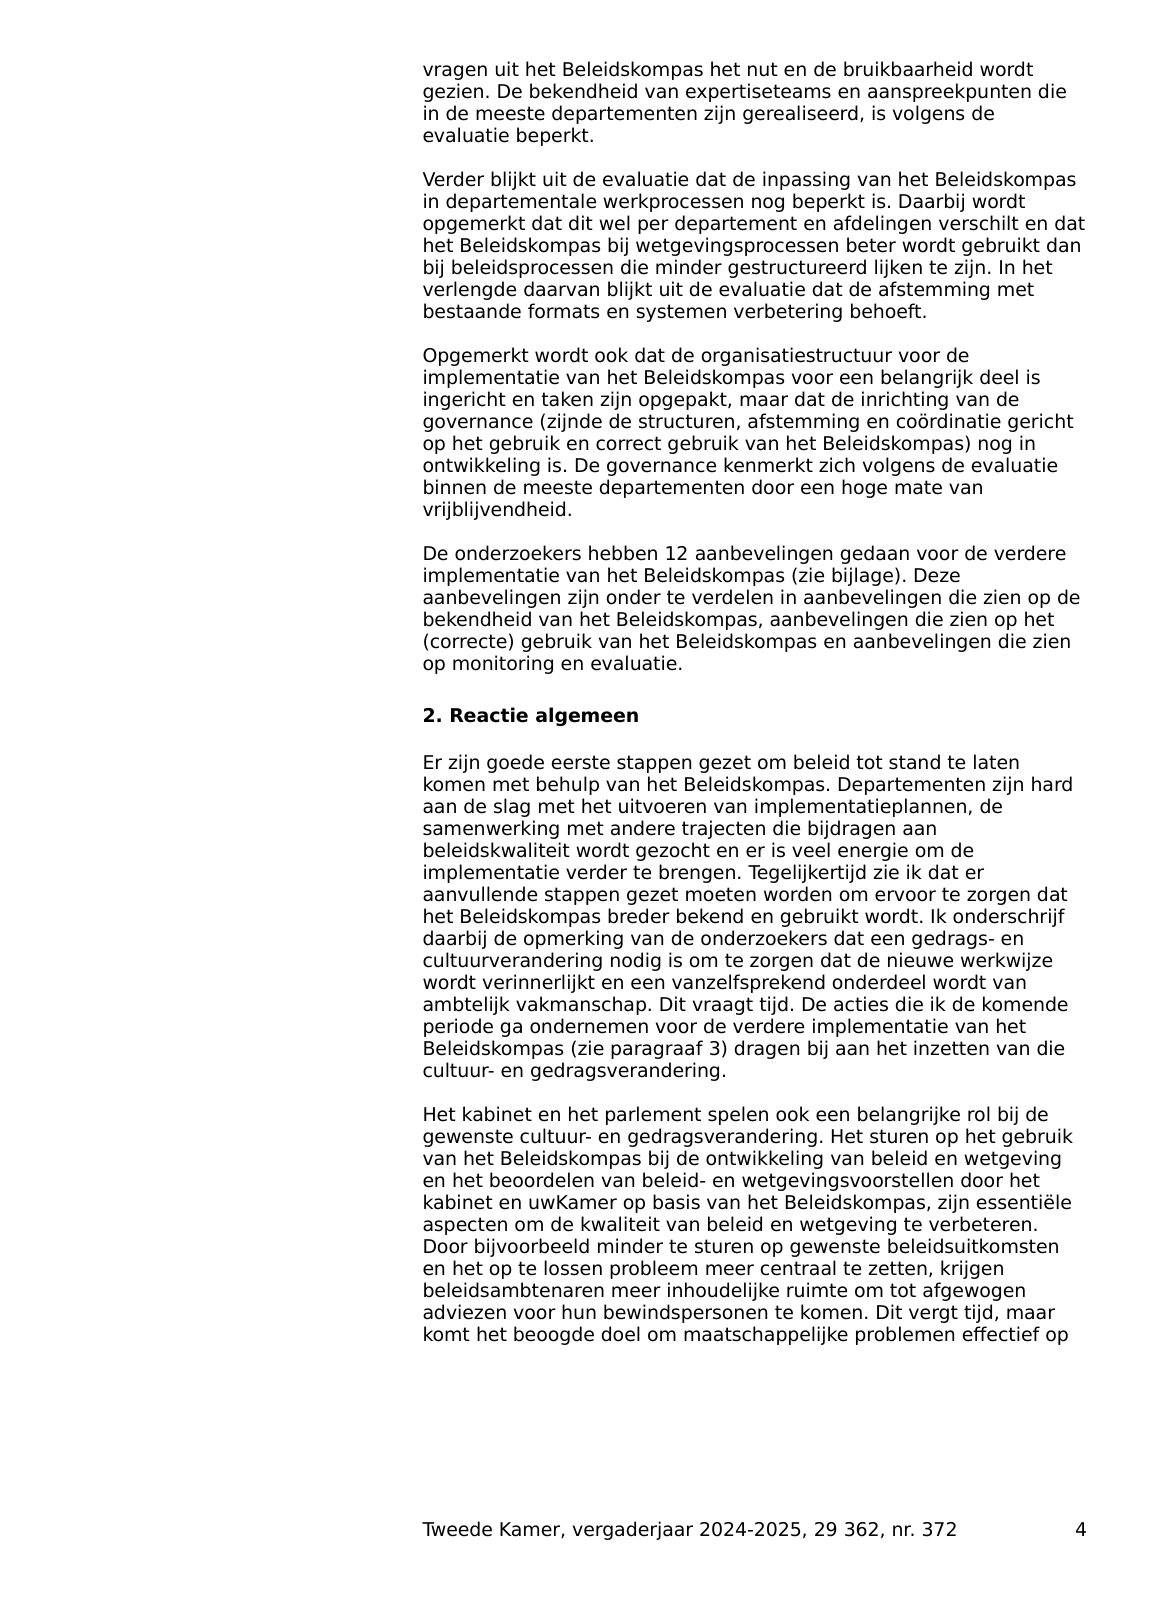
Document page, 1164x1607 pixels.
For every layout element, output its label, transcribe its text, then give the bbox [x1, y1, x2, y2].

text vragen uit het Beleidskompas het nut en de bruikbaarheid wordt gezien. De bekendheid van expertiseteams en aanspreekpunten die in de meeste departementen zijn gerealiseerd, is volgens de evaluatie beperkt. [422, 59, 1087, 147]
text Er zijn goede eerste stappen gezet om beleid tot stand te laten komen met behulp van het Beleidskompas. Departementen zijn hard aan de slag met het uitvoeren van implementatieplannen, de samenwerking met andere trajecten die bijdragen aan beleidskwaliteit wordt gezocht en er is veel energie om de implementatie verder te brengen. Tegelijkertijd zie ik dat er aanvullende stappen gezet moeten worden om ervoor te zorgen dat het Beleidskompas breder bekend en gebruikt wordt. Ik onderschrijf daarbij de opmerking van de onderzoekers dat een gedrags- en cultuurverandering nodig is om te zorgen dat de nieuwe werkwijze wordt verinnerlijkt en een vanzelfsprekend onderdeel wordt van ambtelijk vakmanschap. Dit vraagt tijd. De acties die ik de komende periode ga ondernemen voor de verdere implementatie van het Beleidskompas (zie paragraaf 3) dragen bij aan het inzetten van die cultuur- en gedragsverandering. [422, 752, 1087, 1082]
text De onderzoekers hebben 12 aanbevelingen gedaan voor de verdere implementatie van het Beleidskompas (zie bijlage). Deze aanbevelingen zijn onder te verdelen in aanbevelingen die zien op de bekendheid van het Beleidskompas, aanbevelingen die zien op het (correcte) gebruik van het Beleidskompas en aanbevelingen die zien op monitoring en evaluatie. [422, 543, 1087, 675]
text Verder blijkt uit de evaluatie dat de inpassing van het Beleidskompas in departementale werkprocessen nog beperkt is. Daarbij wordt opgemerkt dat dit wel per departement en afdelingen verschilt en dat het Beleidskompas bij wetgevingsprocessen beter wordt gebruikt dan bij beleidsprocessen die minder gestructureerd lijken te zijn. In het verlengde daarvan blijkt uit de evaluatie dat de afstemming met bestaande formats en systemen verbetering behoeft. [422, 169, 1087, 323]
subtitle 2. Reactie algemeen [422, 705, 1087, 727]
text Opgemerkt wordt ook dat de organisatiestructuur voor de implementatie van het Beleidskompas voor een belangrijk deel is ingericht en taken zijn opgepakt, maar dat de inrichting van de governance (zijnde de structuren, afstemming en coördinatie gericht op het gebruik en correct gebruik van het Beleidskompas) nog in ontwikkeling is. De governance kenmerkt zich volgens de evaluatie binnen de meeste departementen door een hoge mate van vrijblijvendheid. [422, 345, 1087, 521]
text Het kabinet en het parlement spelen ook een belangrijke rol bij de gewenste cultuur- en gedragsverandering. Het sturen op het gebruik van het Beleidskompas bij de ontwikkeling van beleid en wetgeving en het beoordelen van beleid- en wetgevingsvoorstellen door het kabinet en uwKamer op basis van het Beleidskompas, zijn essentiële aspecten om de kwaliteit van beleid en wetgeving te verbeteren. Door bijvoorbeeld minder te sturen op gewenste beleidsuitkomsten en het op te lossen probleem meer centraal te zetten, krijgen beleidsambtenaren meer inhoudelijke ruimte om tot afgewogen adviezen voor hun bewindspersonen te komen. Dit vergt tijd, maar komt het beoogde doel om maatschappelijke problemen effectief op [422, 1104, 1087, 1346]
